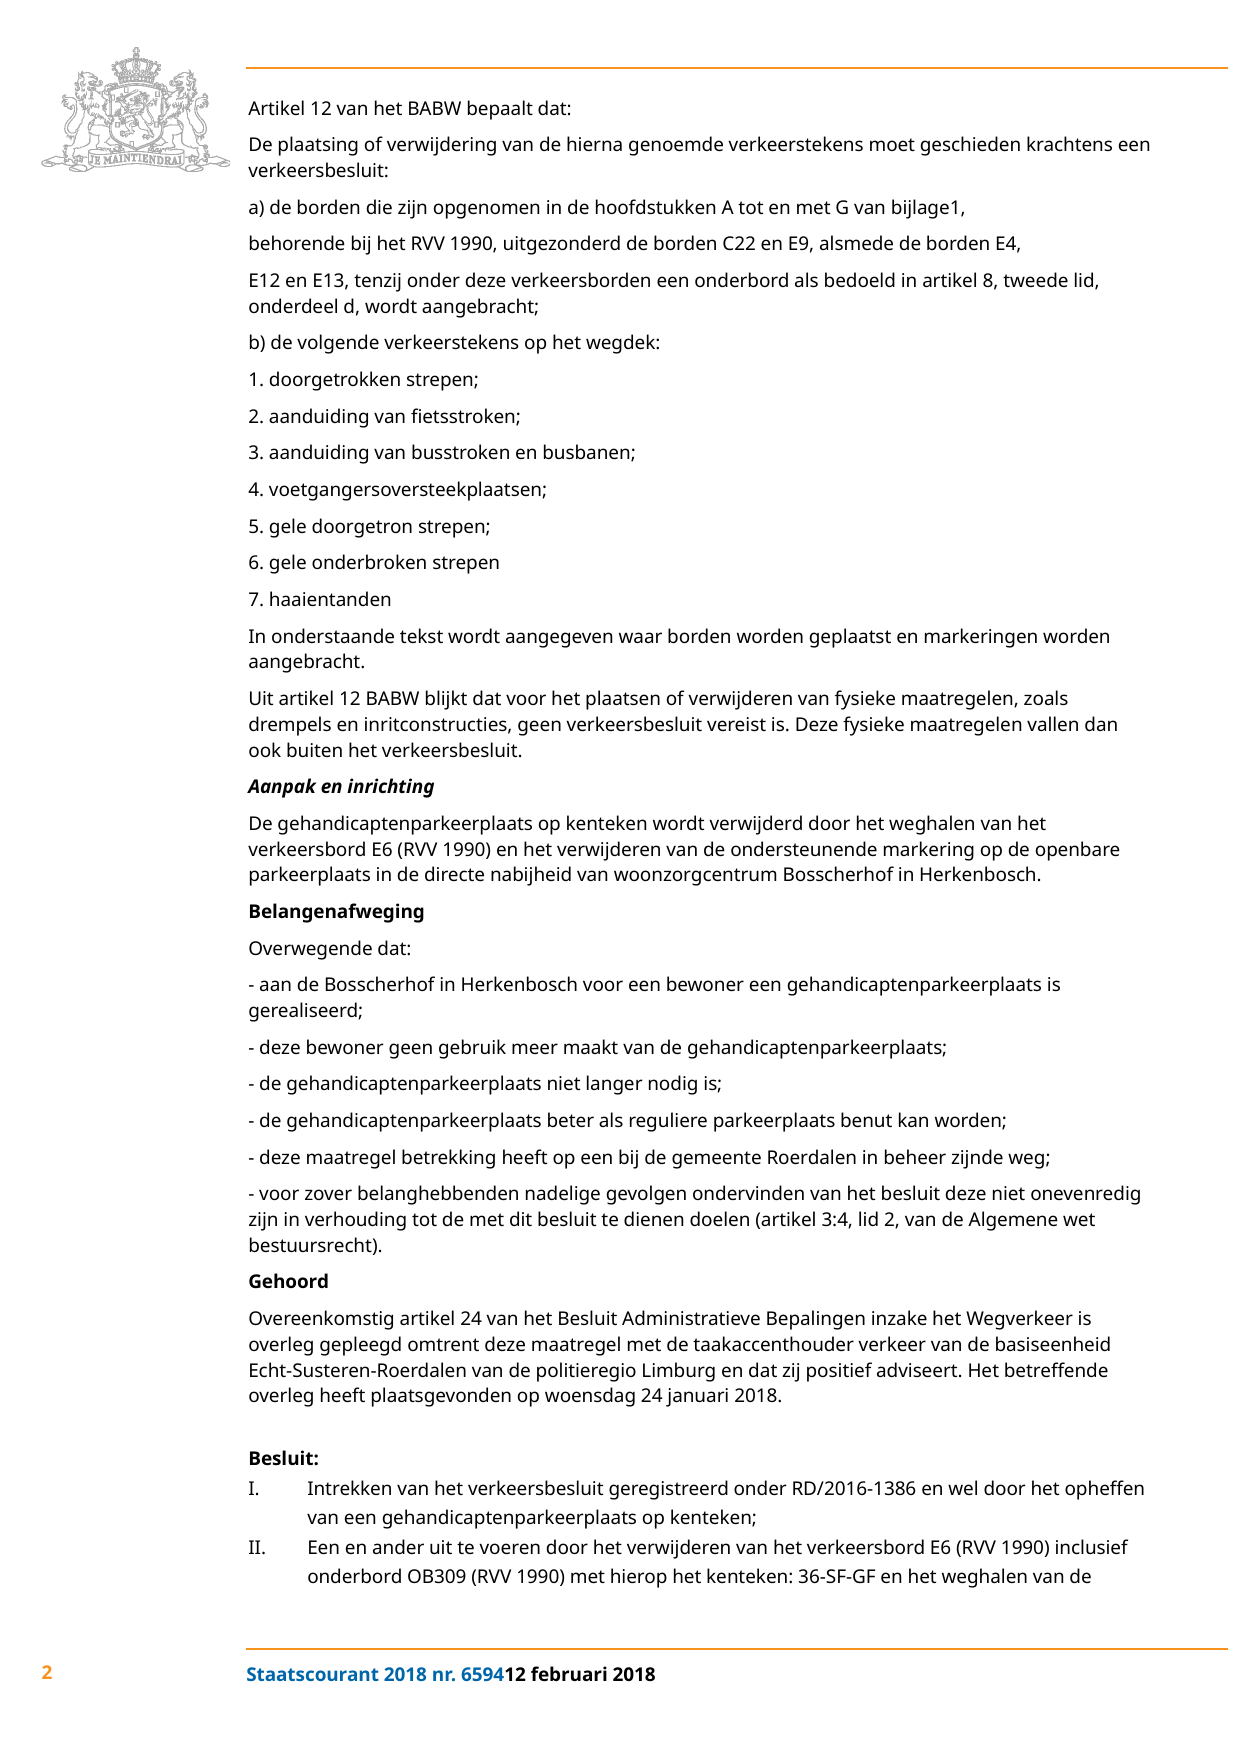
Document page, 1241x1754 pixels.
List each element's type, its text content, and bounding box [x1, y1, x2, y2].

text behorende bij het RVV 1990, uitgezonderd de borden C22 en E9, alsmede de borden E4, [248, 231, 1152, 256]
text Belangenafweging [248, 898, 1152, 924]
text Uit artikel 12 BABW blijkt dat voor het plaatsen of verwijderen van fysieke maatregelen, zoals drempels en inritconstructies, geen verkeersbesluit vereist is. Deze fysieke maatregelen vallen dan ook buiten het verkeersbesluit. [248, 685, 1152, 762]
text Besluit: [248, 1445, 1152, 1471]
text 3. aanduiding van busstroken en busbanen; [248, 439, 1152, 465]
text - aan de Bosscherhof in Herkenbosch voor een bewoner een gehandicaptenparkeerplaats is gerealiseerd; [248, 972, 1152, 1023]
text 7. haaientanden [248, 586, 1152, 612]
text a) de borden die zijn opgenomen in de hoofdstukken A tot en met G van bijlage1, [248, 194, 1152, 219]
list Intrekken van het verkeersbesluit geregistreerd onder RD/2016-1386 en wel door het opheffen van een gehandicaptenparkeerplaats op kenteken; [248, 1475, 1152, 1530]
text 1. doorgetrokken strepen; [248, 366, 1152, 392]
picture [41, 47, 231, 172]
text Overeenkomstig artikel 24 van het Besluit Administratieve Bepalingen inzake het Wegverkeer is overleg gepleegd omtrent deze maatregel met de taakaccenthouder verkeer van de basiseenheid Echt-Susteren-Roerdalen van de politieregio Limburg en dat zij positief adviseert. Het betreffende overleg heeft plaatsgevonden op woensdag 24 januari 2018. [248, 1305, 1152, 1408]
text 2. aanduiding van fietsstroken; [248, 403, 1152, 429]
text E12 en E13, tenzij onder deze verkeersborden een onderbord als bedoeld in artikel 8, tweede lid, onderdeel d, wordt aangebracht; [248, 267, 1152, 319]
list Een en ander uit te voeren door het verwijderen van het verkeersbord E6 (RVV 1990) inclusief onderbord OB309 (RVV 1990) met hierop het kenteken: 36-SF-GF en het weghalen van de [248, 1534, 1152, 1589]
text 5. gele doorgetron strepen; [248, 513, 1152, 539]
text 6. gele onderbroken strepen [248, 549, 1152, 575]
text - de gehandicaptenparkeerplaats niet langer nodig is; [248, 1071, 1152, 1096]
text In onderstaande tekst wordt aangegeven waar borden worden geplaatst en markeringen worden aangebracht. [248, 623, 1152, 674]
text Aanpak en inrichting [248, 773, 1152, 799]
text - deze bewoner geen gebruik meer maakt van de gehandicaptenparkeerplaats; [248, 1034, 1152, 1060]
text - voor zover belanghebbenden nadelige gevolgen ondervinden van het besluit deze niet onevenredig zijn in verhouding tot de met dit besluit te dienen doelen (artikel 3:4, lid 2, van de Algemene wet bestuursrecht). [248, 1181, 1152, 1258]
text b) de volgende verkeerstekens op het wegdek: [248, 329, 1152, 355]
text - de gehandicaptenparkeerplaats beter als reguliere parkeerplaats benut kan worden; [248, 1107, 1152, 1133]
text Gehoord [248, 1269, 1152, 1294]
text Overwegende dat: [248, 935, 1152, 961]
text - deze maatregel betrekking heeft op een bij de gemeente Roerdalen in beheer zijnde weg; [248, 1144, 1152, 1170]
text Artikel 12 van het BABW bepaalt dat: [248, 95, 1152, 121]
text 4. voetgangersoversteekplaatsen; [248, 476, 1152, 502]
text De gehandicaptenparkeerplaats op kenteken wordt verwijderd door het weghalen van het verkeersbord E6 (RVV 1990) en het verwijderen van de ondersteunende markering op de openbare parkeerplaats in de directe nabijheid van woonzorgcentrum Bosscherhof in Herkenbosch. [248, 810, 1152, 887]
text De plaatsing of verwijdering van de hierna genoemde verkeerstekens moet geschieden krachtens een verkeersbesluit: [248, 131, 1152, 183]
